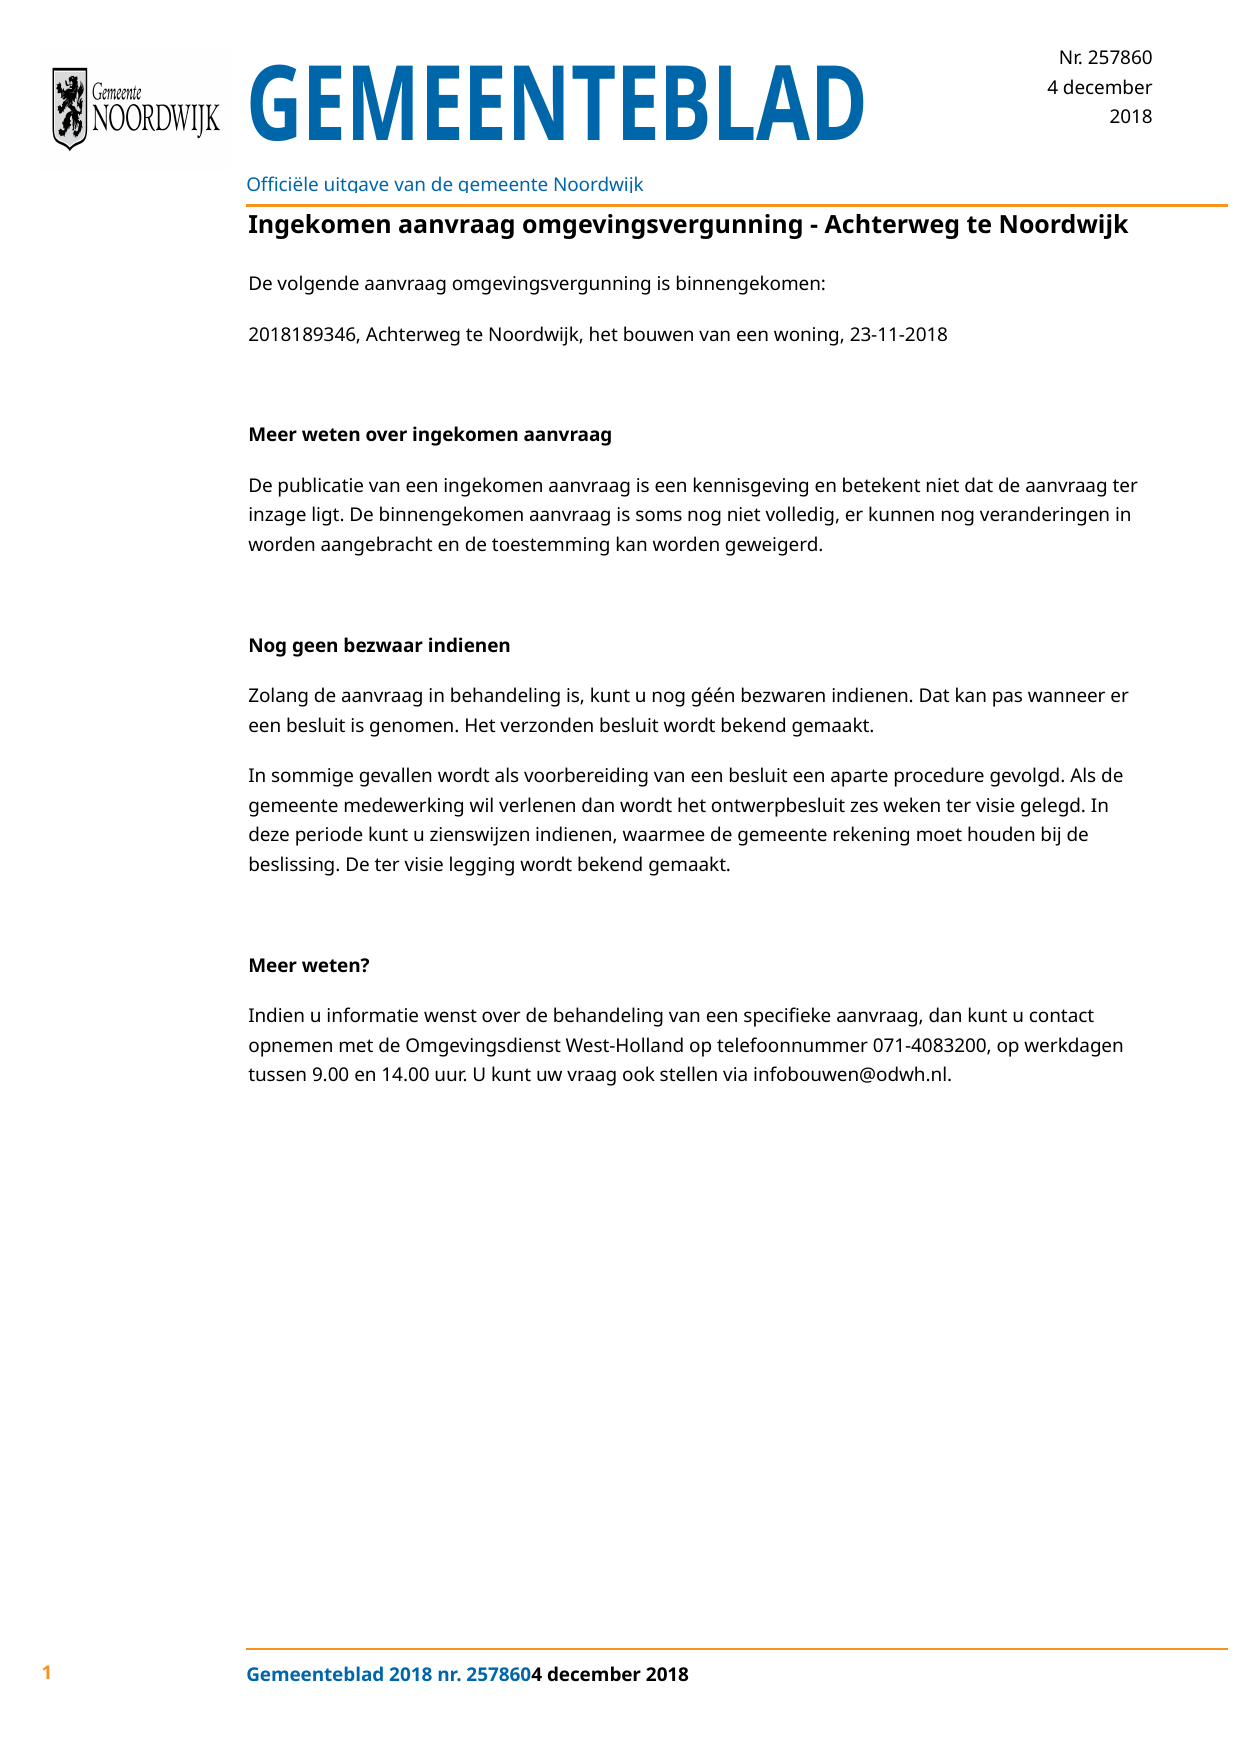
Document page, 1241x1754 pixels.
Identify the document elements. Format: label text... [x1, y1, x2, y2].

text In sommige gevallen wordt als voorbereiding van een besluit een aparte procedure gevolgd. Als de gemeente medewerking wil verlenen dan wordt het ontwerpbesluit zes weken ter visie gelegd. In deze periode kunt u zienswijzen indienen, waarmee de gemeente rekening moet houden bij de beslissing. De ter visie legging wordt bekend gemaakt. [248, 762, 1152, 877]
text Nog geen bezwaar indienen [248, 632, 1152, 658]
text Meer weten? [248, 952, 1152, 978]
picture [41, 47, 231, 172]
text 2018189346, Achterweg te Noordwijk, het bouwen van een woning, 23-11-2018 [248, 321, 1152, 346]
text Meer weten over ingekomen aanvraag [248, 422, 1152, 447]
text Ingekomen aanvraag omgevingsvergunning - Achterweg te Noordwijk [248, 207, 1152, 241]
text De volgende aanvraag omgevingsvergunning is binnengekomen: [248, 270, 1152, 296]
text Indien u informatie wenst over de behandeling van een specifieke aanvraag, dan kunt u contact opnemen met de Omgevingsdienst West-Holland op telefoonnummer 071-4083200, op werkdagen tussen 9.00 en 14.00 uur. U kunt uw vraag ook stellen via infobouwen@odwh.nl. [248, 1002, 1152, 1087]
text Zolang de aanvraag in behandeling is, kunt u nog géén bezwaren indienen. Dat kan pas wanneer er een besluit is genomen. Het verzonden besluit wordt bekend gemaakt. [248, 682, 1152, 738]
text De publicatie van een ingekomen aanvraag is een kennisgeving en betekent niet dat de aanvraag ter inzage ligt. De binnengekomen aanvraag is soms nog niet volledig, er kunnen nog veranderingen in worden aangebracht en de toestemming kan worden geweigerd. [248, 472, 1152, 557]
